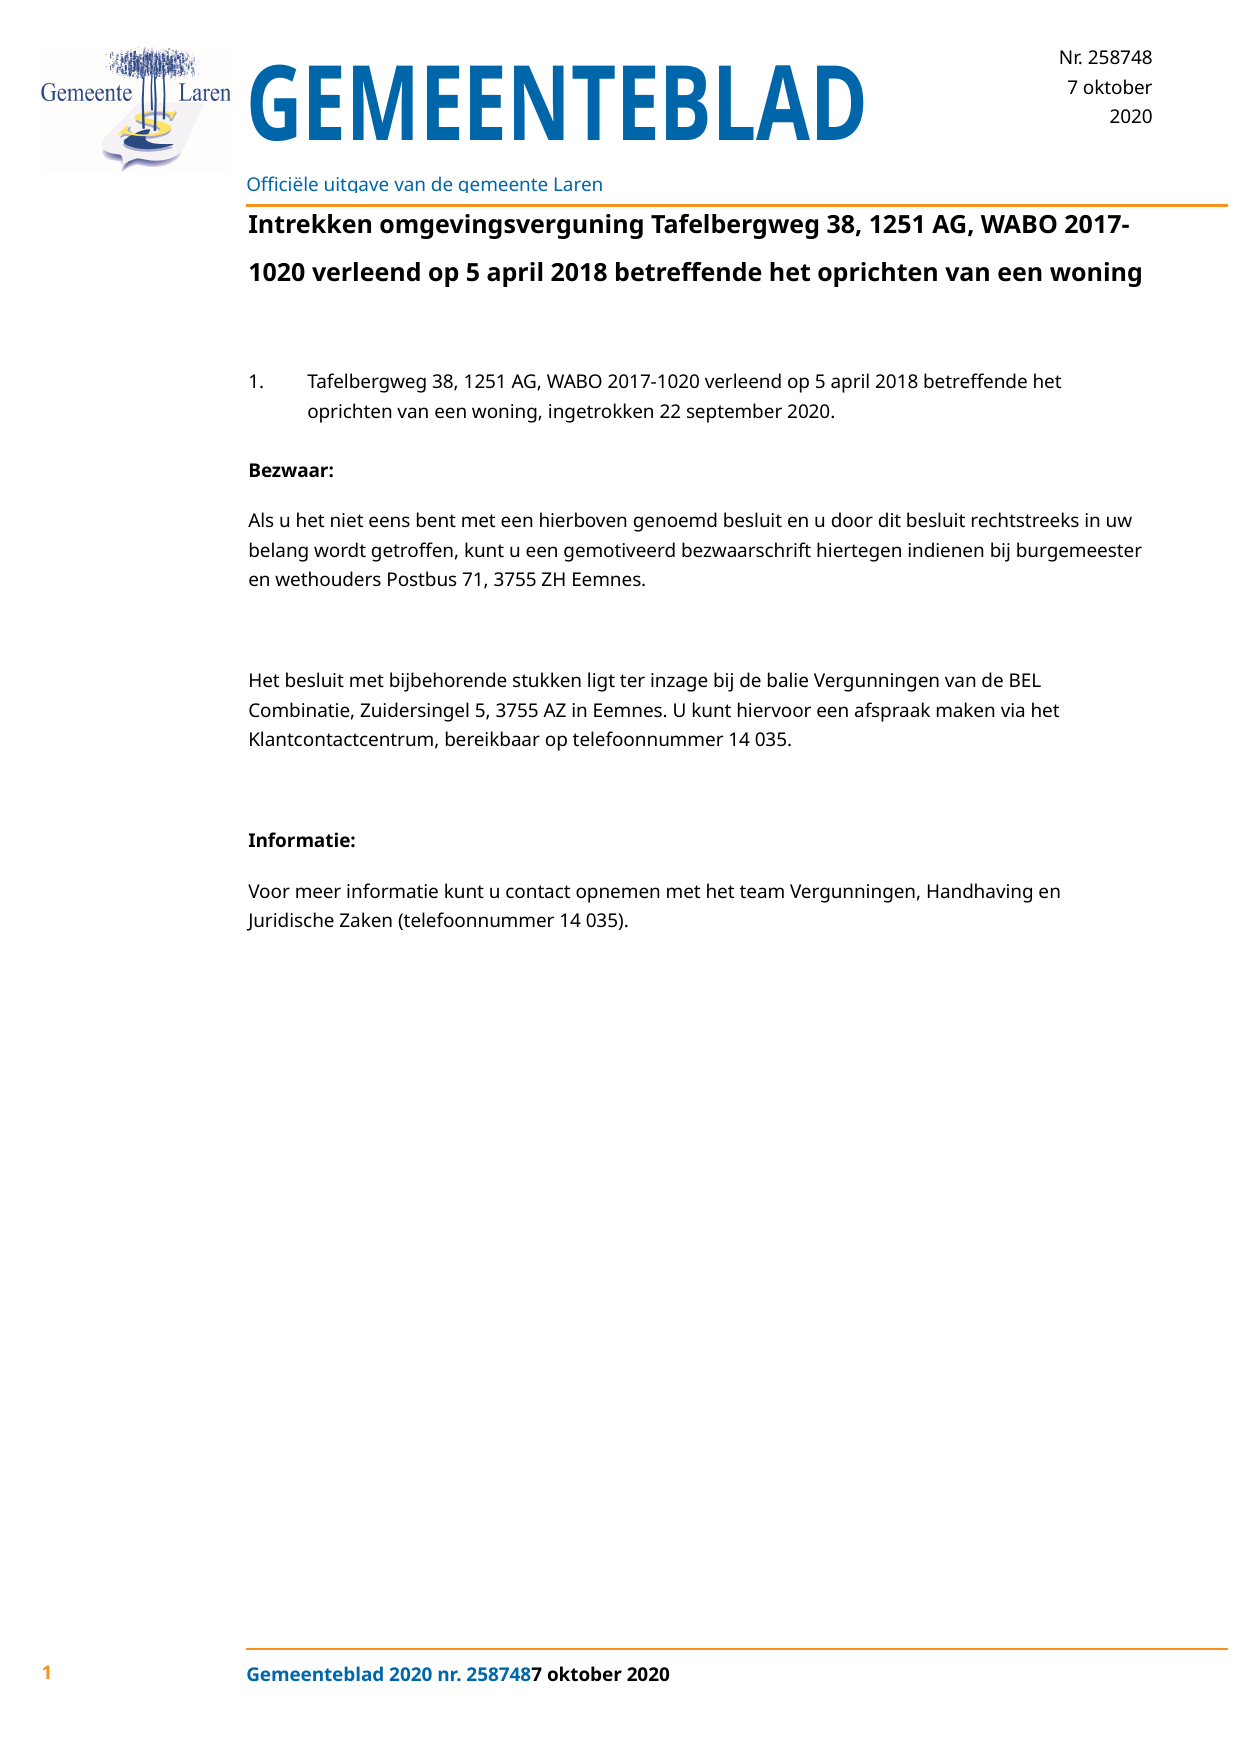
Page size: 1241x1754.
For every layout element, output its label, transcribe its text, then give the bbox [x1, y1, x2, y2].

text Intrekken omgevingsverguning Tafelbergweg 38, 1251 AG, WABO 2017-1020 verleend op 5 april 2018 betreffende het oprichten van een woning [248, 207, 1152, 288]
text Informatie: [248, 827, 1152, 853]
text Als u het niet eens bent met een hierboven genoemd besluit en u door dit besluit rechtstreeks in uw belang wordt getroffen, kunt u een gemotiveerd bezwaarschrift hiertegen indienen bij burgemeester en wethouders Postbus 71, 3755 ZH Eemnes. [248, 507, 1152, 592]
list Tafelbergweg 38, 1251 AG, WABO 2017-1020 verleend op 5 april 2018 betreffende het oprichten van een woning, ingetrokken 22 september 2020. [248, 368, 1152, 424]
picture [41, 47, 231, 172]
text Voor meer informatie kunt u contact opnemen met het team Vergunningen, Handhaving en Juridische Zaken (telefoonnummer 14 035). [248, 878, 1152, 933]
text Bezwaar: [248, 457, 1152, 483]
text Het besluit met bijbehorende stukken ligt ter inzage bij de balie Vergunningen van de BEL Combinatie, Zuidersingel 5, 3755 AZ in Eemnes. U kunt hiervoor een afspraak maken via het Klantcontactcentrum, bereikbaar op telefoonnummer 14 035. [248, 667, 1152, 752]
